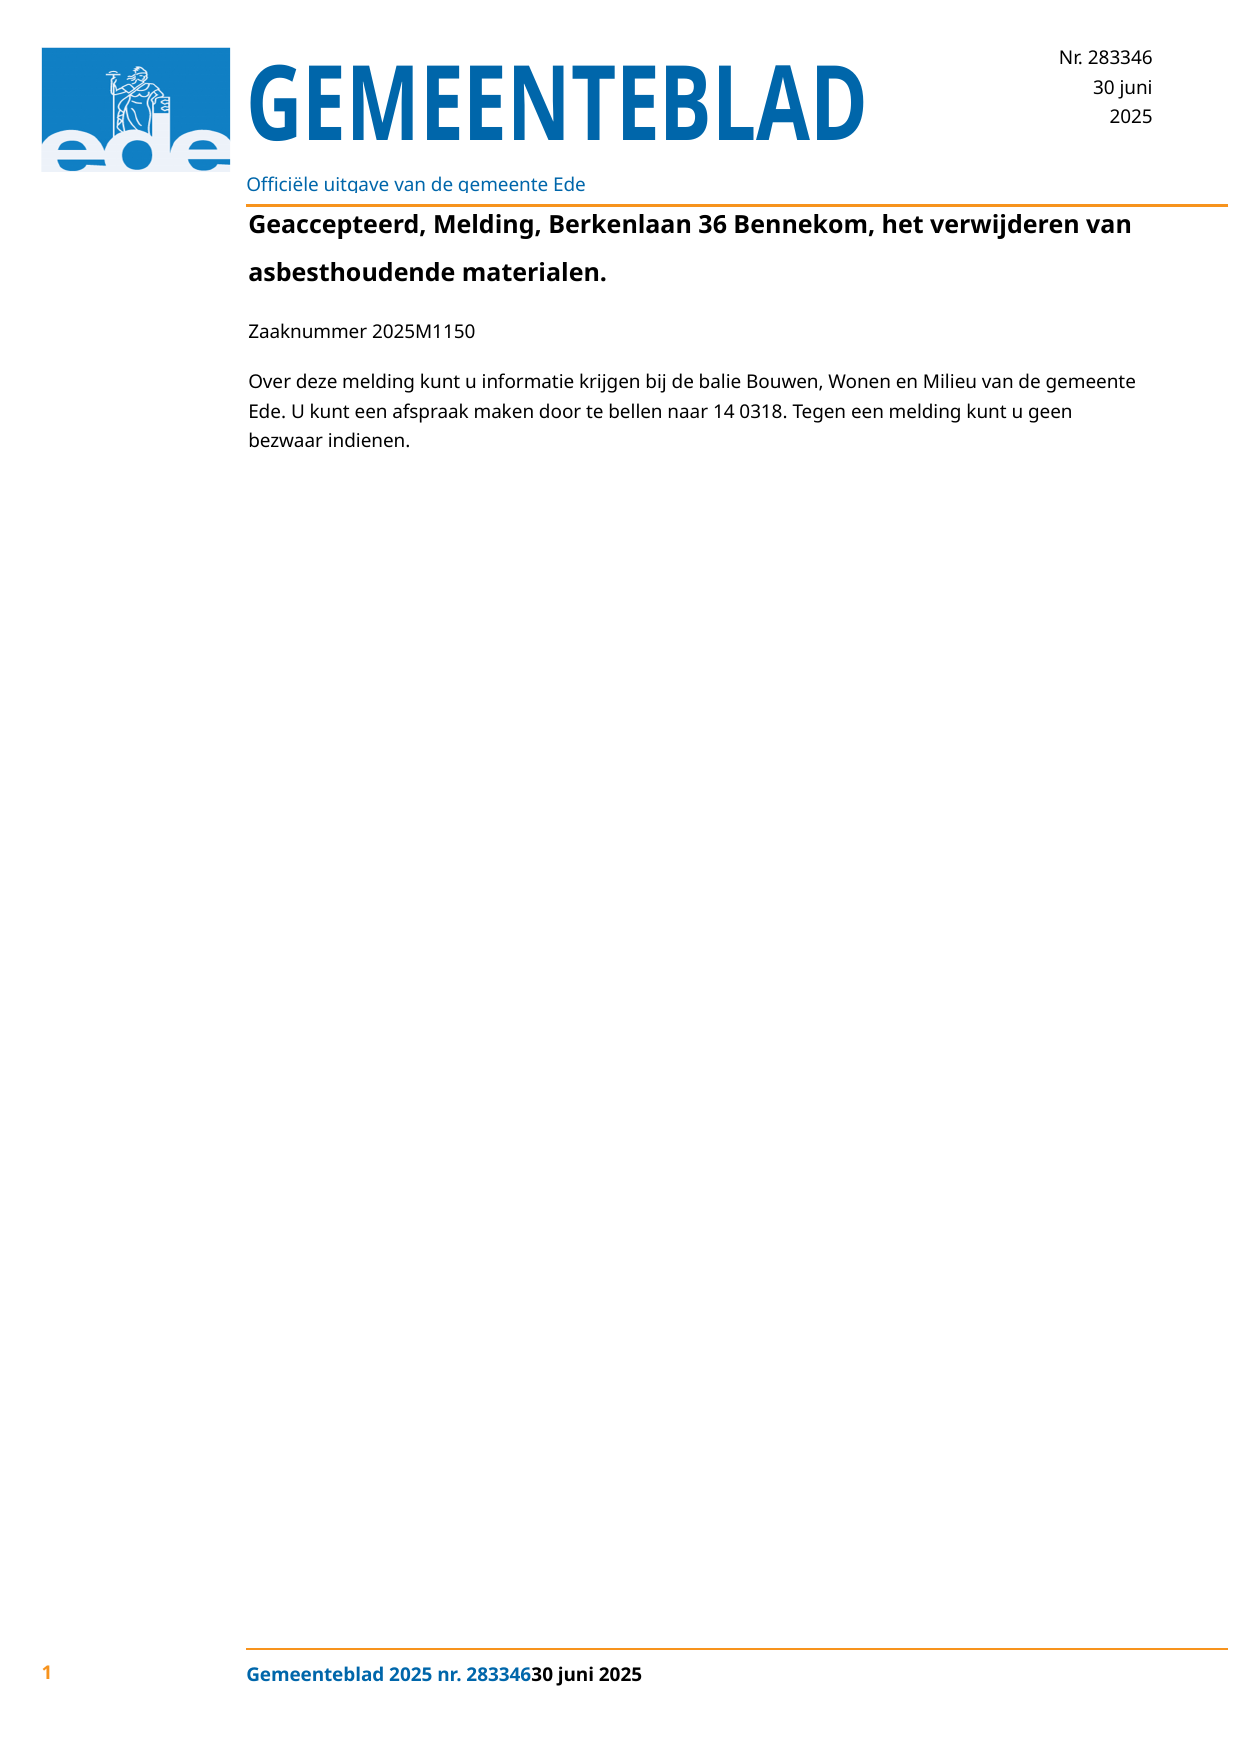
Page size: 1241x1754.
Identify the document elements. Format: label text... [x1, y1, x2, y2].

text Zaaknummer 2025M1150 [248, 318, 1152, 344]
text Over deze melding kunt u informatie krijgen bij de balie Bouwen, Wonen en Milieu van de gemeente Ede. U kunt een afspraak maken door te bellen naar 14 0318. Tegen een melding kunt u geen bezwaar indienen. [248, 368, 1152, 453]
picture [41, 47, 231, 172]
text Geaccepteerd, Melding, Berkenlaan 36 Bennekom, het verwijderen van asbesthoudende materialen. [248, 207, 1152, 288]
